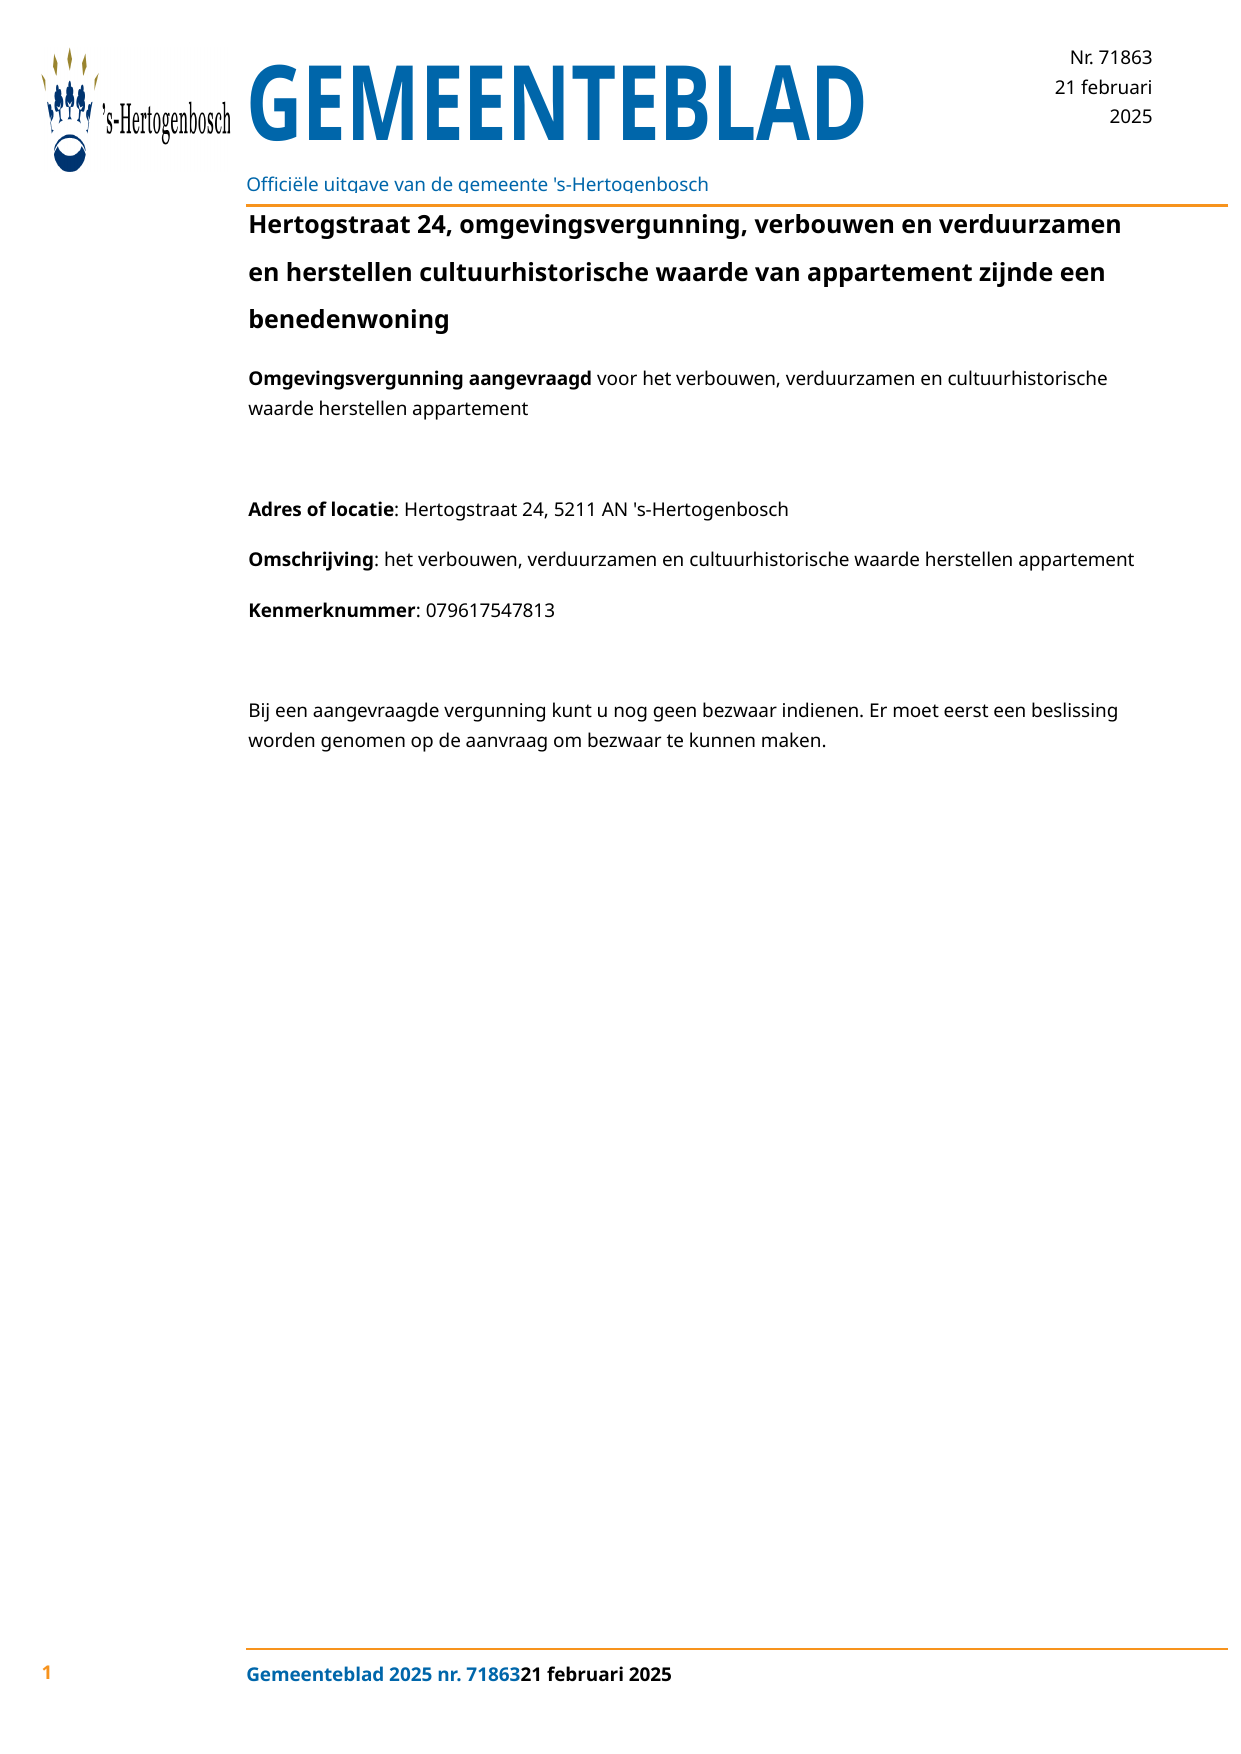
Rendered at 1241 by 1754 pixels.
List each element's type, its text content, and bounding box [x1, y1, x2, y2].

text Omschrijving: het verbouwen, verduurzamen en cultuurhistorische waarde herstellen appartement [248, 546, 1152, 572]
text Kenmerknummer: 079617547813 [248, 597, 1152, 622]
text Bij een aangevraagde vergunning kunt u nog geen bezwaar indienen. Er moet eerst een beslissing worden genomen op de aanvraag om bezwaar te kunnen maken. [248, 698, 1152, 753]
text Adres of locatie: Hertogstraat 24, 5211 AN 's-Hertogenbosch [248, 496, 1152, 522]
text Hertogstraat 24, omgevingsvergunning, verbouwen en verduurzamen en herstellen cultuurhistorische waarde van appartement zijnde een benedenwoning [248, 207, 1152, 336]
picture [41, 47, 231, 172]
text Omgevingsvergunning aangevraagd voor het verbouwen, verduurzamen en cultuurhistorische waarde herstellen appartement [248, 366, 1152, 421]
